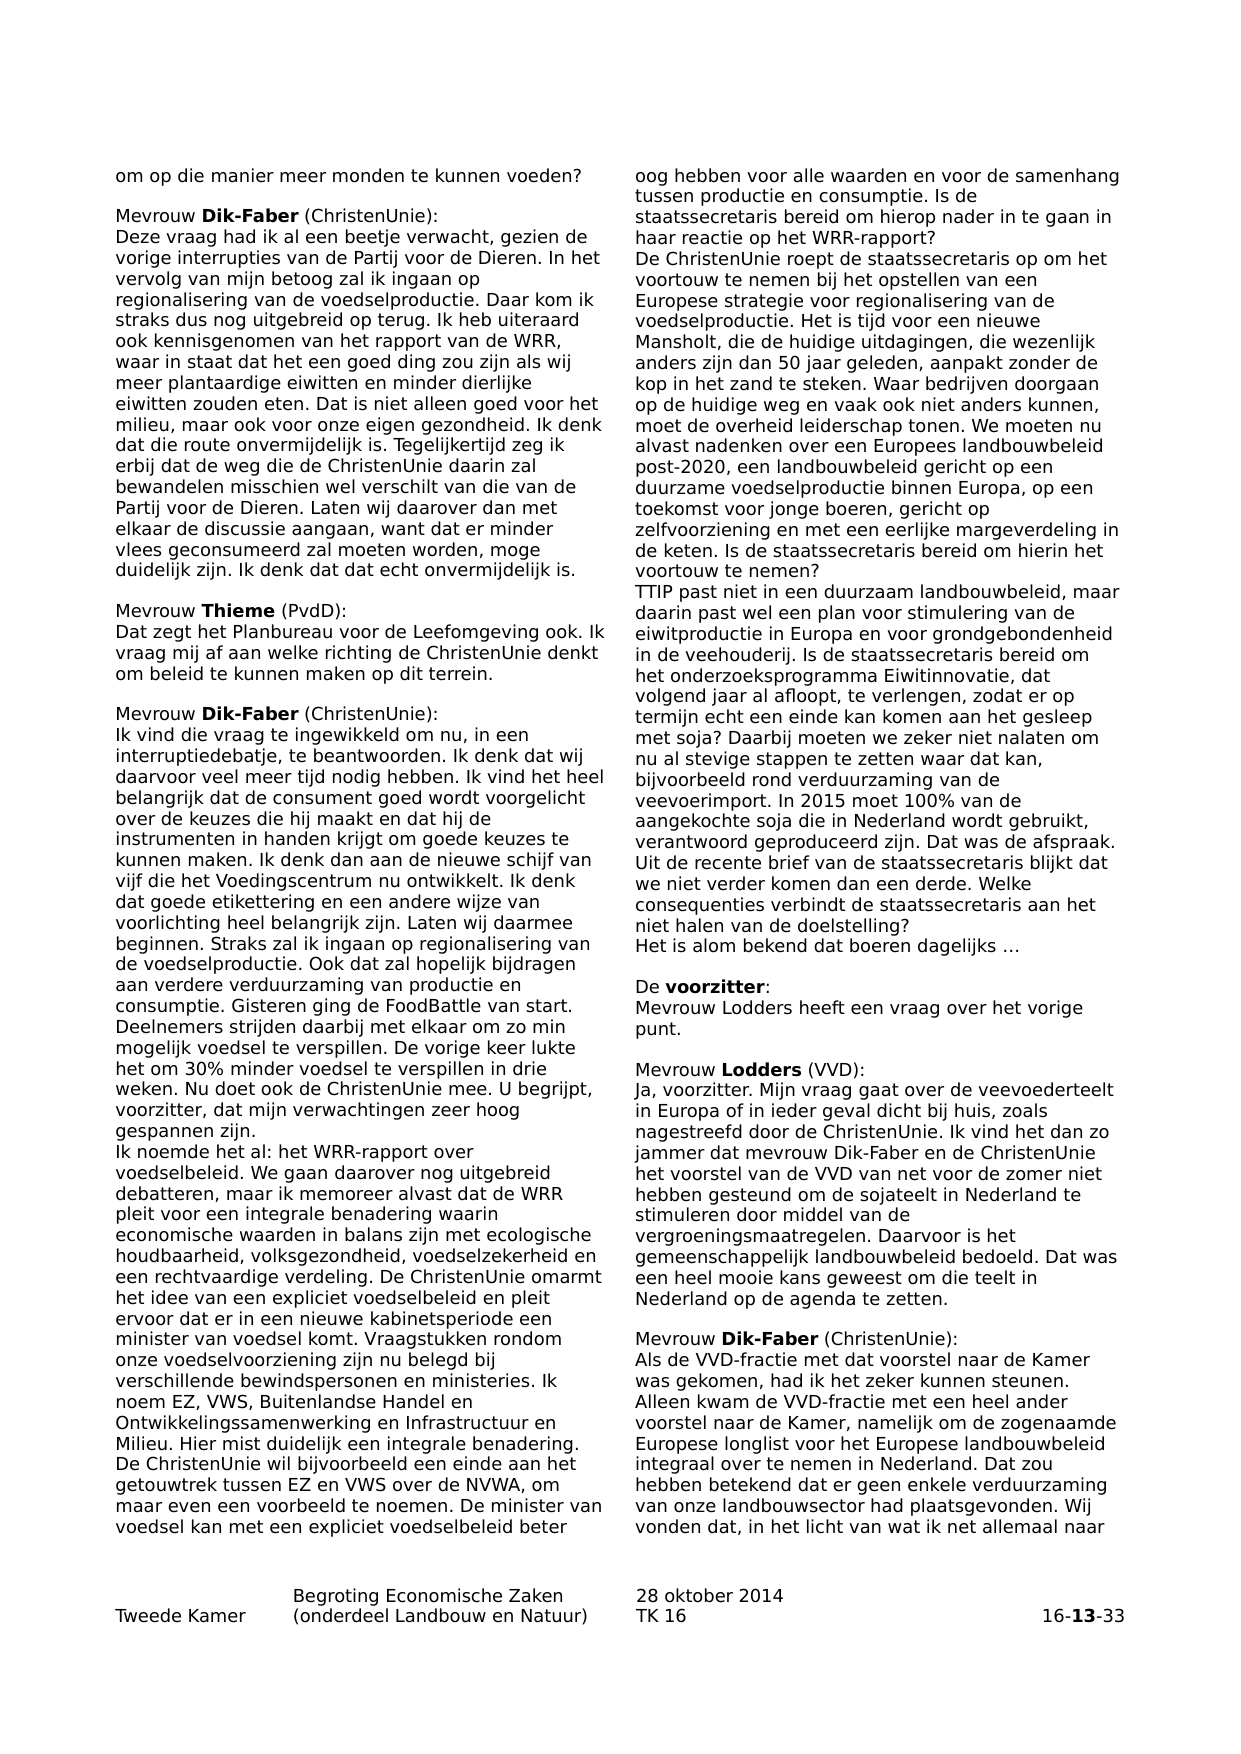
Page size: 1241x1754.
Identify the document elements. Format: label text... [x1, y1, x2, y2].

text Mevrouw Dik-Faber (ChristenUnie): [115, 206, 605, 227]
text om op die manier meer monden te kunnen voeden? [115, 165, 605, 186]
text TTIP past niet in een duurzaam landbouwbeleid, maar daarin past wel een plan voor stimulering van de eiwitproductie in Europa en voor grondgebondenheid in de veehouderij. Is de staatssecretaris bereid om het onderzoeksprogramma Eiwitinnovatie, dat volgend jaar al afloopt, te verlengen, zodat er op termijn echt een einde kan komen aan het gesleep met soja? Daarbij moeten we zeker niet nalaten om nu al stevige stappen te zetten waar dat kan, bijvoorbeeld rond verduurzaming van de veevoerimport. In 2015 moet 100% van de aangekochte soja die in Nederland wordt gebruikt, verantwoord geproduceerd zijn. Dat was de afspraak. Uit de recente brief van de staatssecretaris blijkt dat we niet verder komen dan een derde. Welke consequenties verbindt de staatssecretaris aan het niet halen van de doelstelling? [635, 582, 1125, 936]
text Als de VVD-fractie met dat voorstel naar de Kamer was gekomen, had ik het zeker kunnen steunen. Alleen kwam de VVD-fractie met een heel ander voorstel naar de Kamer, namelijk om de zogenaamde Europese longlist voor het Europese landbouwbeleid integraal over te nemen in Nederland. Dat zou hebben betekend dat er geen enkele verduurzaming van onze landbouwsector had plaatsgevonden. Wij vonden dat, in het licht van wat ik net allemaal naar [635, 1350, 1125, 1537]
text Ja, voorzitter. Mijn vraag gaat over de veevoederteelt in Europa of in ieder geval dicht bij huis, zoals nagestreefd door de ChristenUnie. Ik vind het dan zo jammer dat mevrouw Dik-Faber en de ChristenUnie het voorstel van de VVD van net voor de zomer niet hebben gesteund om de sojateelt in Nederland te stimuleren door middel van de vergroeningsmaatregelen. Daarvoor is het gemeenschappelijk landbouwbeleid bedoeld. Dat was een heel mooie kans geweest om die teelt in Nederland op de agenda te zetten. [635, 1080, 1125, 1309]
text Mevrouw Lodders (VVD): [635, 1059, 1125, 1080]
text Mevrouw Dik-Faber (ChristenUnie): [635, 1329, 1125, 1350]
text oog hebben voor alle waarden en voor de samenhang tussen productie en consumptie. Is de staatssecretaris bereid om hierop nader in te gaan in haar reactie op het WRR-rapport? [635, 165, 1125, 249]
text De ChristenUnie roept de staatssecretaris op om het voortouw te nemen bij het opstellen van een Europese strategie voor regionalisering van de voedselproductie. Het is tijd voor een nieuwe Mansholt, die de huidige uitdagingen, die wezenlijk anders zijn dan 50 jaar geleden, aanpakt zonder de kop in het zand te steken. Waar bedrijven doorgaan op de huidige weg en vaak ook niet anders kunnen, moet de overheid leiderschap tonen. We moeten nu alvast nadenken over een Europees landbouwbeleid post-2020, een landbouwbeleid gericht op een duurzame voedselproductie binnen Europa, op een toekomst voor jonge boeren, gericht op zelfvoorziening en met een eerlijke margeverdeling in de keten. Is de staatssecretaris bereid om hierin het voortouw te nemen? [635, 249, 1125, 582]
text Mevrouw Thieme (PvdD): [115, 601, 605, 622]
text Ik noemde het al: het WRR-rapport over voedselbeleid. We gaan daarover nog uitgebreid debatteren, maar ik memoreer alvast dat de WRR pleit voor een integrale benadering waarin economische waarden in balans zijn met ecologische houdbaarheid, volksgezondheid, voedselzekerheid en een rechtvaardige verdeling. De ChristenUnie omarmt het idee van een expliciet voedselbeleid en pleit ervoor dat er in een nieuwe kabinetsperiode een minister van voedsel komt. Vraagstukken rondom onze voedselvoorziening zijn nu belegd bij verschillende bewindspersonen en ministeries. Ik noem EZ, VWS, Buitenlandse Handel en Ontwikkelingssamenwerking en Infrastructuur en Milieu. Hier mist duidelijk een integrale benadering. De ChristenUnie wil bijvoorbeeld een einde aan het getouwtrek tussen EZ en VWS over de NVWA, om maar even een voorbeeld te noemen. De minister van voedsel kan met een expliciet voedselbeleid beter [115, 1142, 605, 1537]
text Mevrouw Dik-Faber (ChristenUnie): [115, 704, 605, 725]
text Het is alom bekend dat boeren dagelijks … [635, 936, 1125, 957]
text Ik vind die vraag te ingewikkeld om nu, in een interruptiedebatje, te beantwoorden. Ik denk dat wij daarvoor veel meer tijd nodig hebben. Ik vind het heel belangrijk dat de consument goed wordt voorgelicht over de keuzes die hij maakt en dat hij de instrumenten in handen krijgt om goede keuzes te kunnen maken. Ik denk dan aan de nieuwe schijf van vijf die het Voedingscentrum nu ontwikkelt. Ik denk dat goede etikettering en een andere wijze van voorlichting heel belangrijk zijn. Laten wij daarmee beginnen. Straks zal ik ingaan op regionalisering van de voedselproductie. Ook dat zal hopelijk bijdragen aan verdere verduurzaming van productie en consumptie. Gisteren ging de FoodBattle van start. Deelnemers strijden daarbij met elkaar om zo min mogelijk voedsel te verspillen. De vorige keer lukte het om 30% minder voedsel te verspillen in drie weken. Nu doet ook de ChristenUnie mee. U begrijpt, voorzitter, dat mijn verwachtingen zeer hoog gespannen zijn. [115, 725, 605, 1142]
text De voorzitter: [635, 977, 1125, 998]
text Dat zegt het Planbureau voor de Leefomgeving ook. Ik vraag mij af aan welke richting de ChristenUnie denkt om beleid te kunnen maken op dit terrein. [115, 622, 605, 684]
text Mevrouw Lodders heeft een vraag over het vorige punt. [635, 998, 1125, 1039]
text Deze vraag had ik al een beetje verwacht, gezien de vorige interrupties van de Partij voor de Dieren. In het vervolg van mijn betoog zal ik ingaan op regionalisering van de voedselproductie. Daar kom ik straks dus nog uitgebreid op terug. Ik heb uiteraard ook kennisgenomen van het rapport van de WRR, waar in staat dat het een goed ding zou zijn als wij meer plantaardige eiwitten en minder dierlijke eiwitten zouden eten. Dat is niet alleen goed voor het milieu, maar ook voor onze eigen gezondheid. Ik denk dat die route onvermijdelijk is. Tegelijkertijd zeg ik erbij dat de weg die de ChristenUnie daarin zal bewandelen misschien wel verschilt van die van de Partij voor de Dieren. Laten wij daarover dan met elkaar de discussie aangaan, want dat er minder vlees geconsumeerd zal moeten worden, moge duidelijk zijn. Ik denk dat dat echt onvermijdelijk is. [115, 227, 605, 581]
